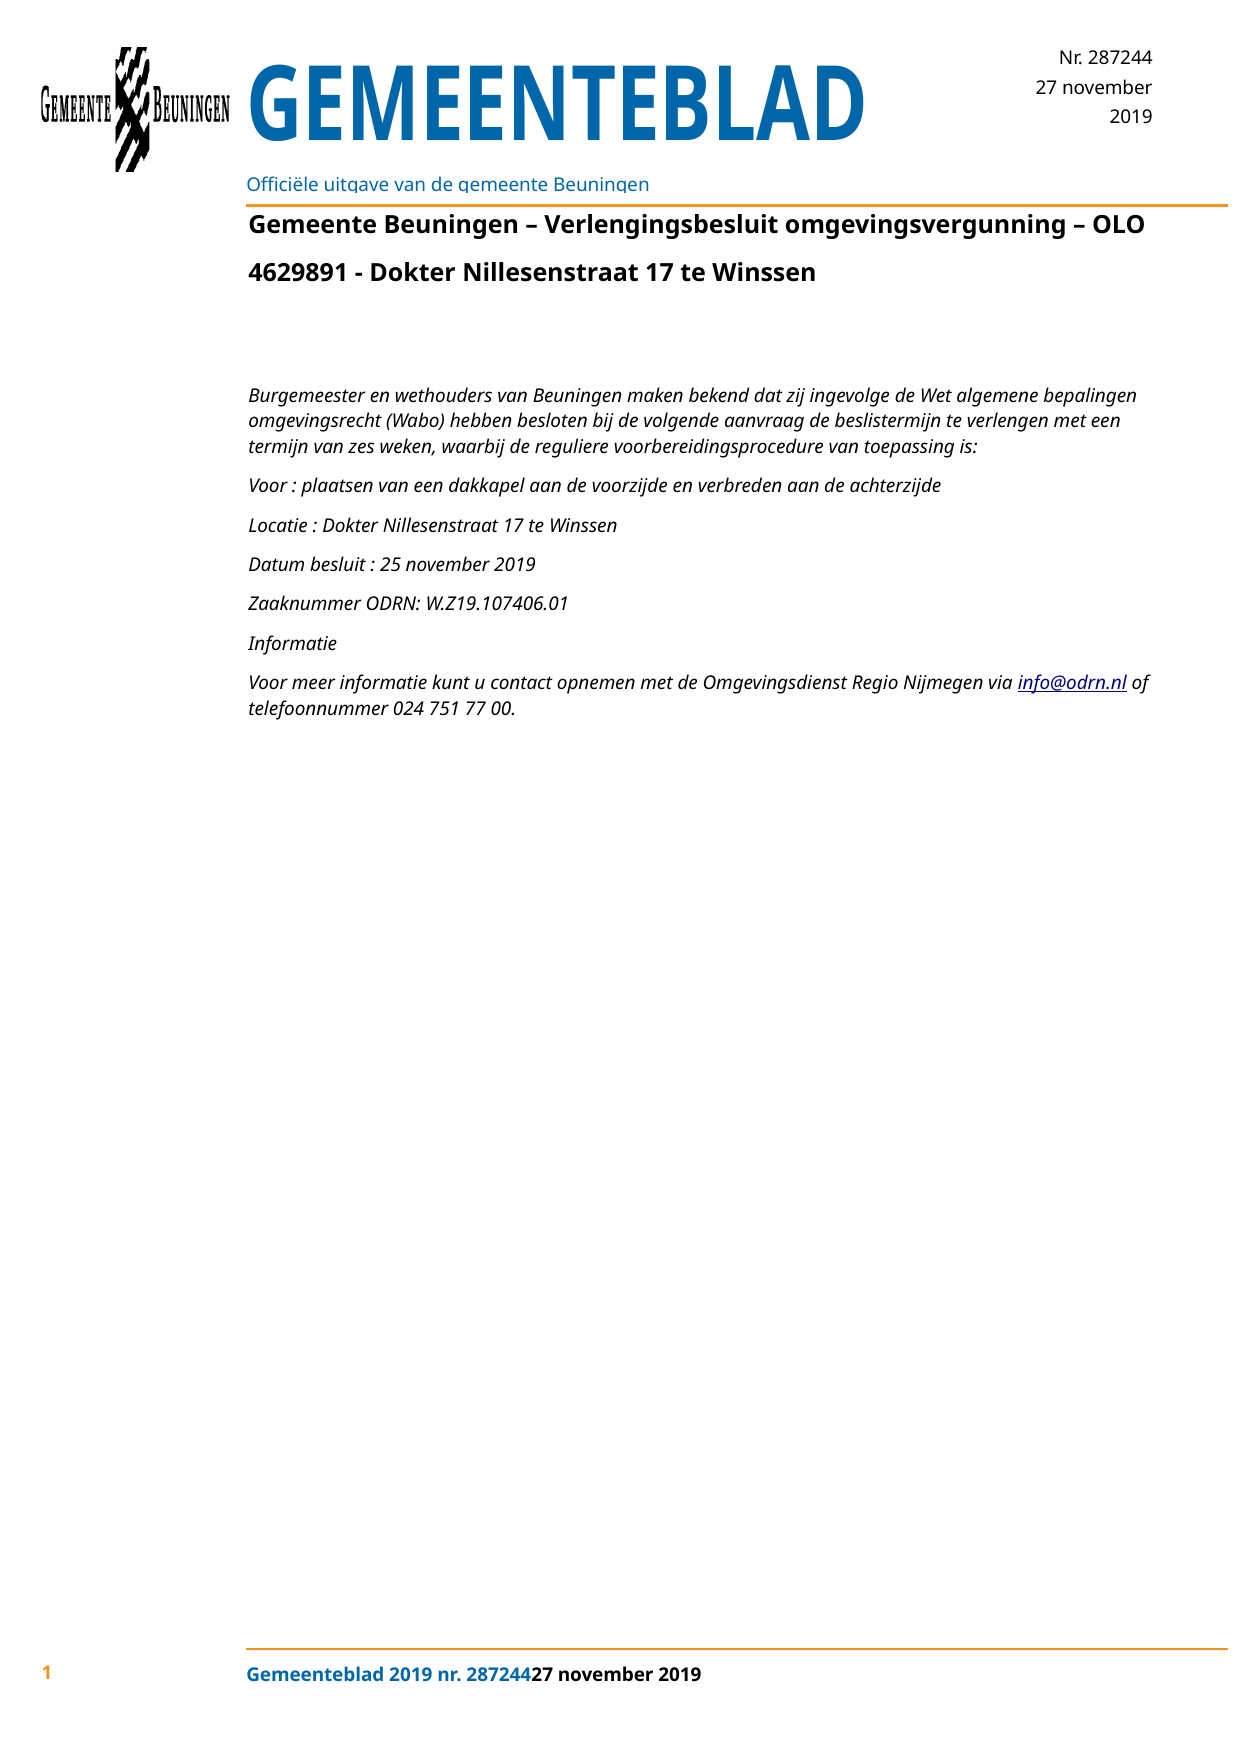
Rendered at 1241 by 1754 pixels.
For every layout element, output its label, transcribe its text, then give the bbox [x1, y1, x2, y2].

text Zaaknummer ODRN: W.Z19.107406.01 [248, 590, 1152, 616]
text Informatie [248, 630, 1152, 655]
text Burgemeester en wethouders van Beuningen maken bekend dat zij ingevolge de Wet algemene bepalingen omgevingsrecht (Wabo) hebben besloten bij de volgende aanvraag de beslistermijn te verlengen met een termijn van zes weken, waarbij de reguliere voorbereidingsprocedure van toepassing is: [248, 382, 1152, 459]
text Datum besluit : 25 november 2019 [248, 551, 1152, 577]
text Locatie : Dokter Nillesenstraat 17 te Winssen [248, 512, 1152, 538]
text Gemeente Beuningen – Verlengingsbesluit omgevingsvergunning – OLO 4629891 - Dokter Nillesenstraat 17 te Winssen [248, 207, 1152, 288]
text Voor meer informatie kunt u contact opnemen met de Omgevingsdienst Regio Nijmegen via info@odrn.nl of telefoonnummer 024 751 77 00. [248, 669, 1152, 720]
text Voor : plaatsen van een dakkapel aan de voorzijde en verbreden aan de achterzijde [248, 473, 1152, 498]
picture [41, 47, 231, 172]
